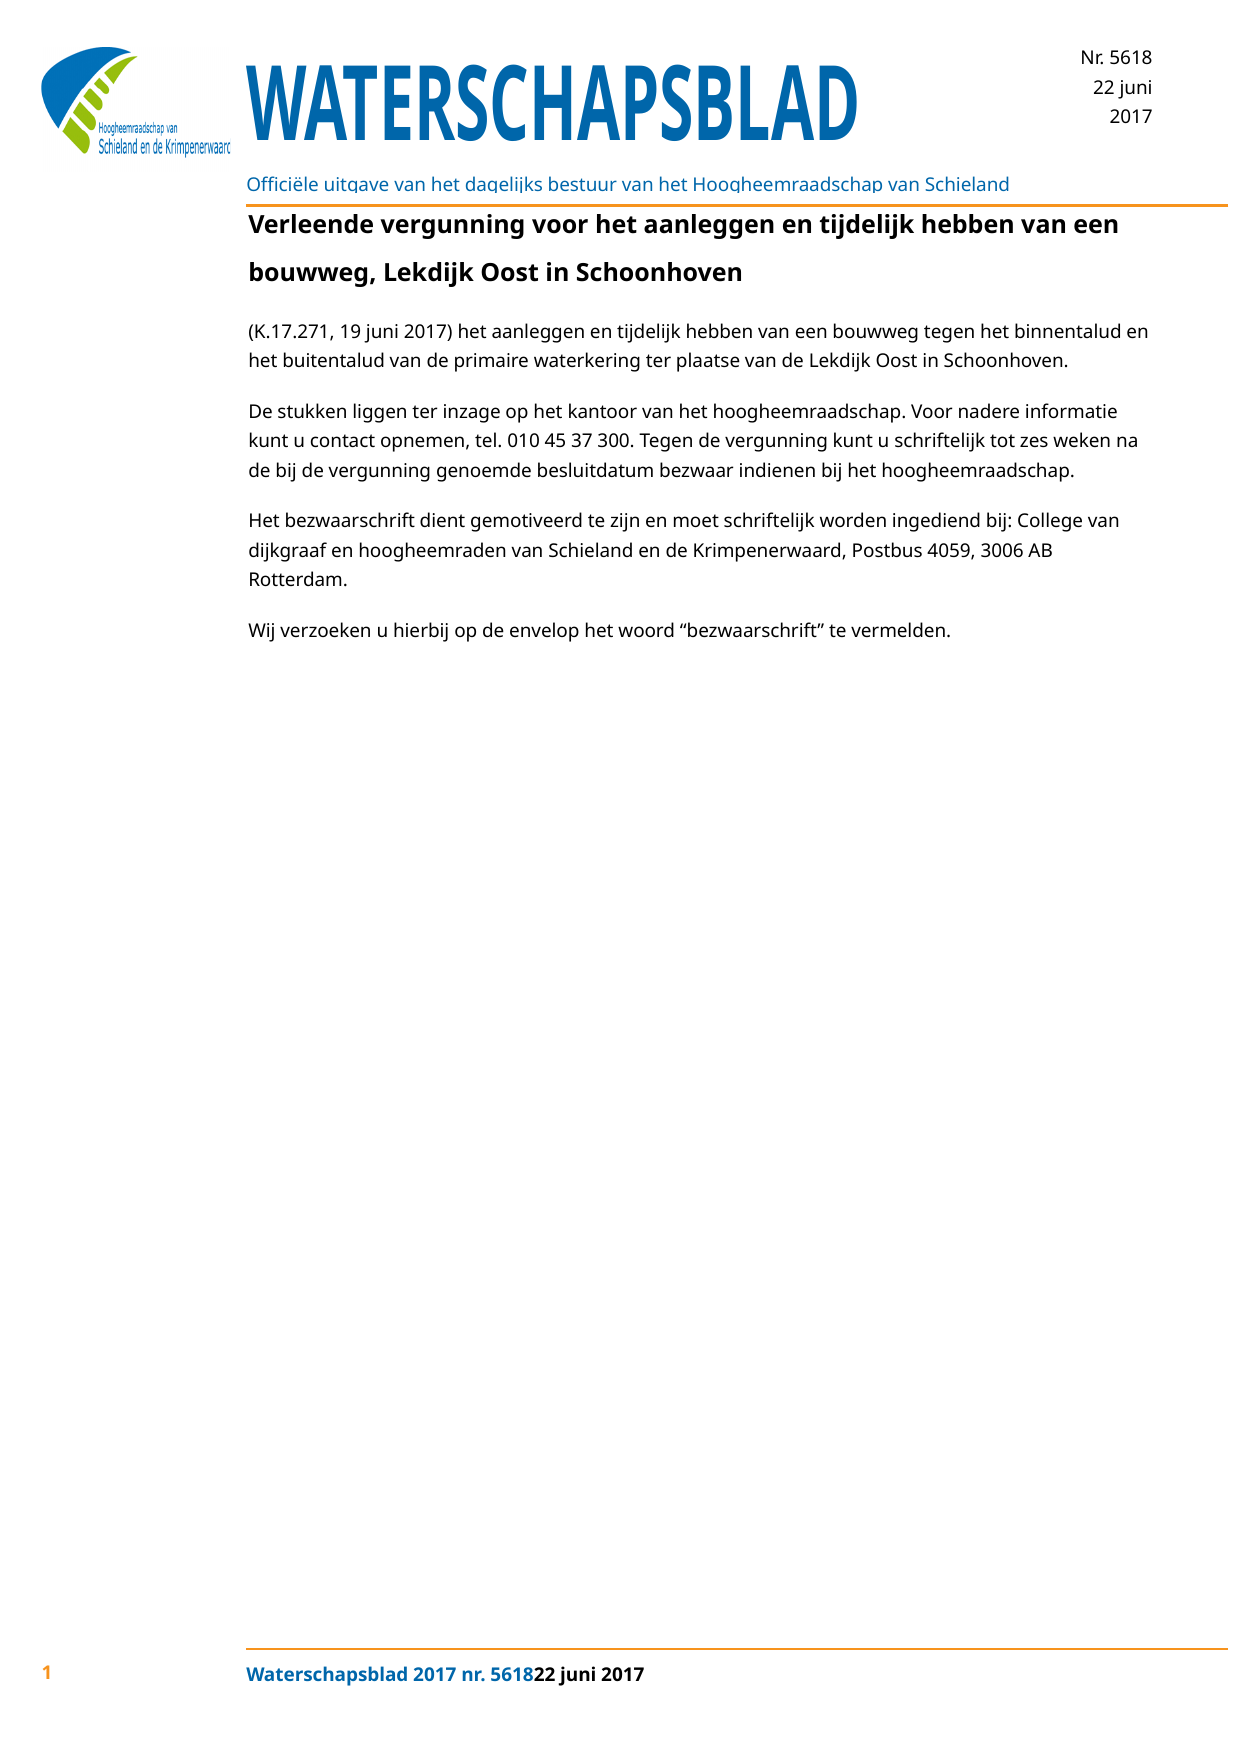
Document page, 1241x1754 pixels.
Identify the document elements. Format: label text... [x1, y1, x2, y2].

text Wij verzoeken u hierbij op de envelop het woord “bezwaarschrift” te vermelden. [248, 617, 1152, 643]
text De stukken liggen ter inzage op het kantoor van het hoogheemraadschap. Voor nadere informatie kunt u contact opnemen, tel. 010 45 37 300. Tegen de vergunning kunt u schriftelijk tot zes weken na de bij de vergunning genoemde besluitdatum bezwaar indienen bij het hoogheemraadschap. [248, 398, 1152, 483]
picture [41, 47, 231, 172]
text (K.17.271, 19 juni 2017) het aanleggen en tijdelijk hebben van een bouwweg tegen het binnentalud en het buitentalud van de primaire waterkering ter plaatse van de Lekdijk Oost in Schoonhoven. [248, 318, 1152, 373]
text Het bezwaarschrift dient gemotiveerd te zijn en moet schriftelijk worden ingediend bij: College van dijkgraaf en hoogheemraden van Schieland en de Krimpenerwaard, Postbus 4059, 3006 AB Rotterdam. [248, 507, 1152, 592]
text Verleende vergunning voor het aanleggen en tijdelijk hebben van een bouwweg, Lekdijk Oost in Schoonhoven [248, 207, 1152, 288]
